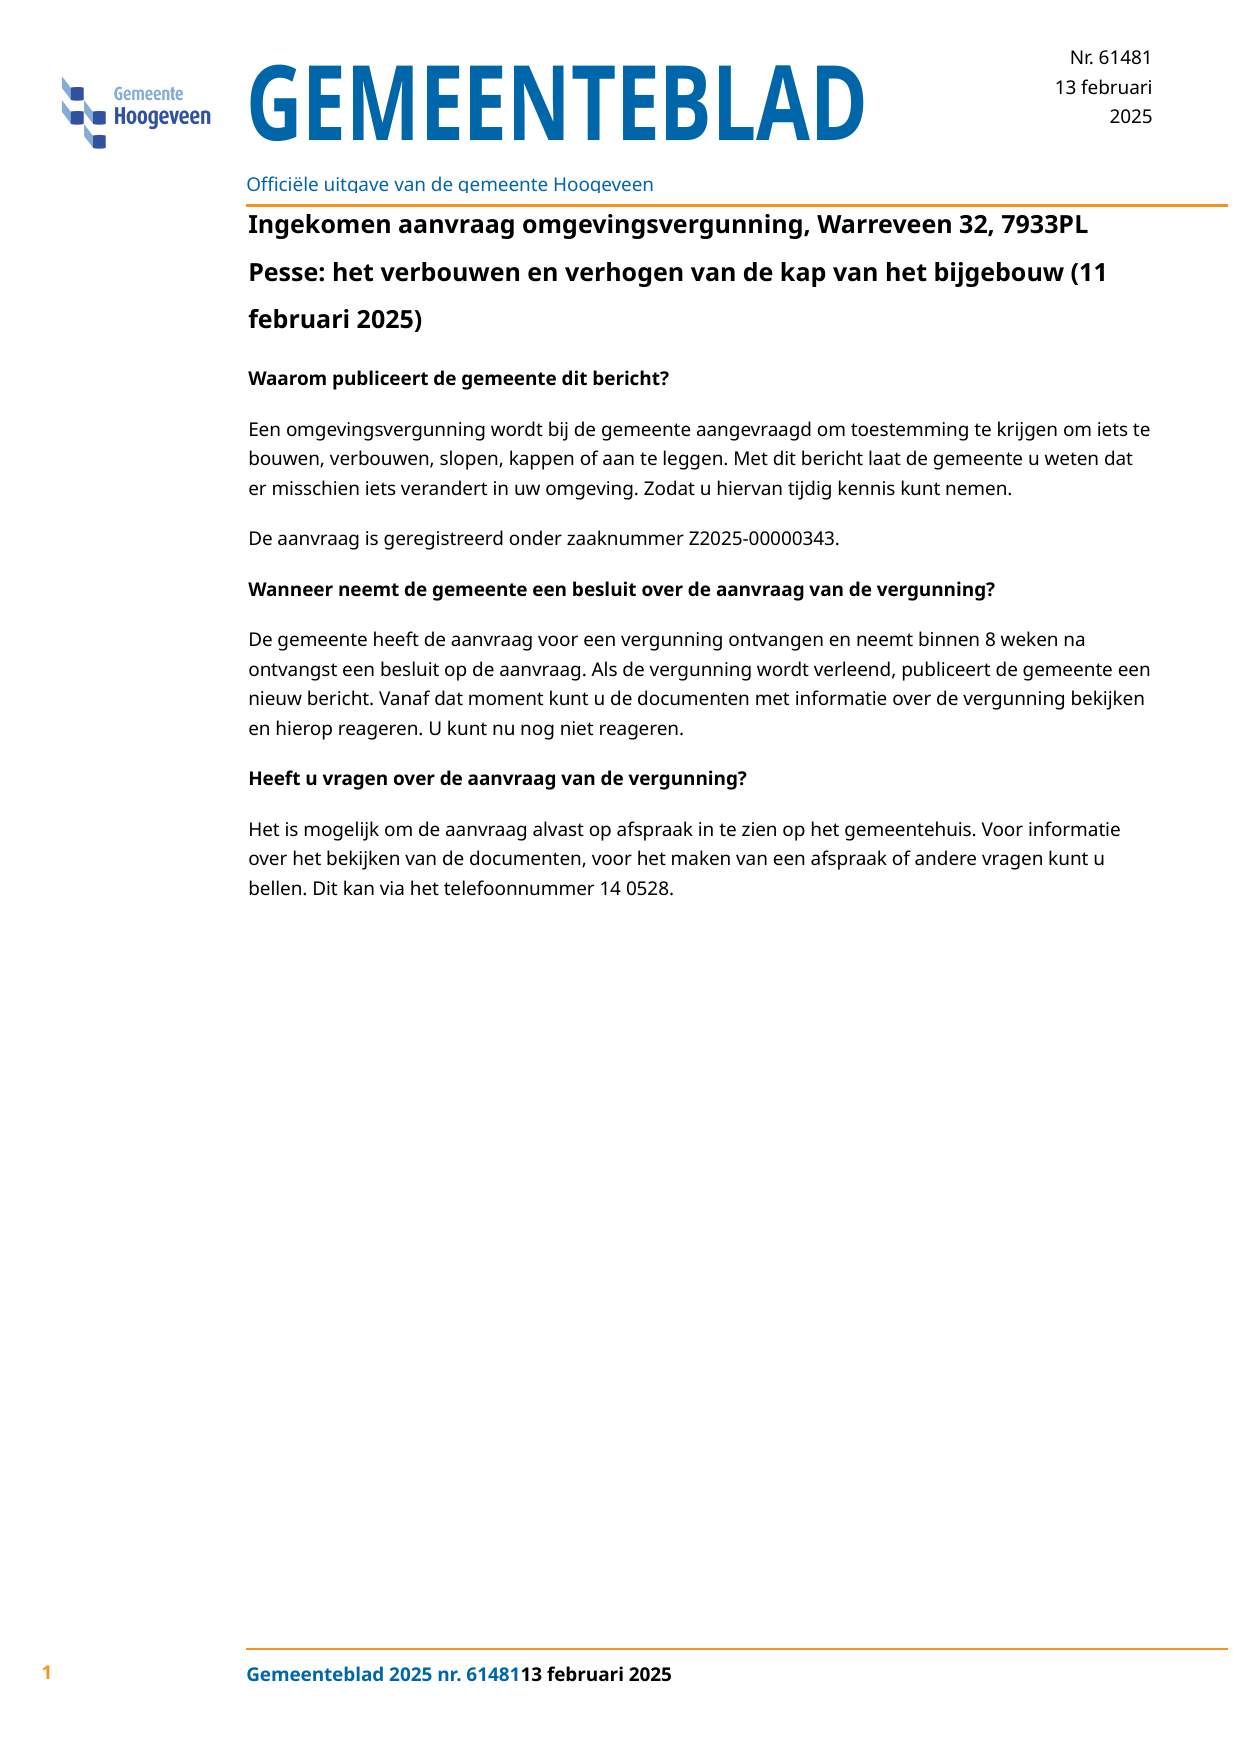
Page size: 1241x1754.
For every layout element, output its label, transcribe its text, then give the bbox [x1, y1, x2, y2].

text Ingekomen aanvraag omgevingsvergunning, Warreveen 32, 7933PL Pesse: het verbouwen en verhogen van de kap van het bijgebouw (11 februari 2025) [248, 207, 1152, 336]
text Waarom publiceert de gemeente dit bericht? [248, 366, 1152, 391]
text Het is mogelijk om de aanvraag alvast op afspraak in te zien op het gemeentehuis. Voor informatie over het bekijken van de documenten, voor het maken van een afspraak of andere vragen kunt u bellen. Dit kan via het telefoonnummer 14 0528. [248, 816, 1152, 901]
text De aanvraag is geregistreerd onder zaaknummer Z2025-00000343. [248, 526, 1152, 551]
text Heeft u vragen over de aanvraag van de vergunning? [248, 766, 1152, 791]
text Wanneer neemt de gemeente een besluit over de aanvraag van de vergunning? [248, 576, 1152, 602]
text Een omgevingsvergunning wordt bij de gemeente aangevraagd om toestemming te krijgen om iets te bouwen, verbouwen, slopen, kappen of aan te leggen. Met dit bericht laat de gemeente u weten dat er misschien iets verandert in uw omgeving. Zodat u hiervan tijdig kennis kunt nemen. [248, 416, 1152, 501]
picture [41, 47, 231, 172]
text De gemeente heeft de aanvraag voor een vergunning ontvangen en neemt binnen 8 weken na ontvangst een besluit op de aanvraag. Als de vergunning wordt verleend, publiceert de gemeente een nieuw bericht. Vanaf dat moment kunt u de documenten met informatie over de vergunning bekijken en hierop reageren. U kunt nu nog niet reageren. [248, 626, 1152, 741]
